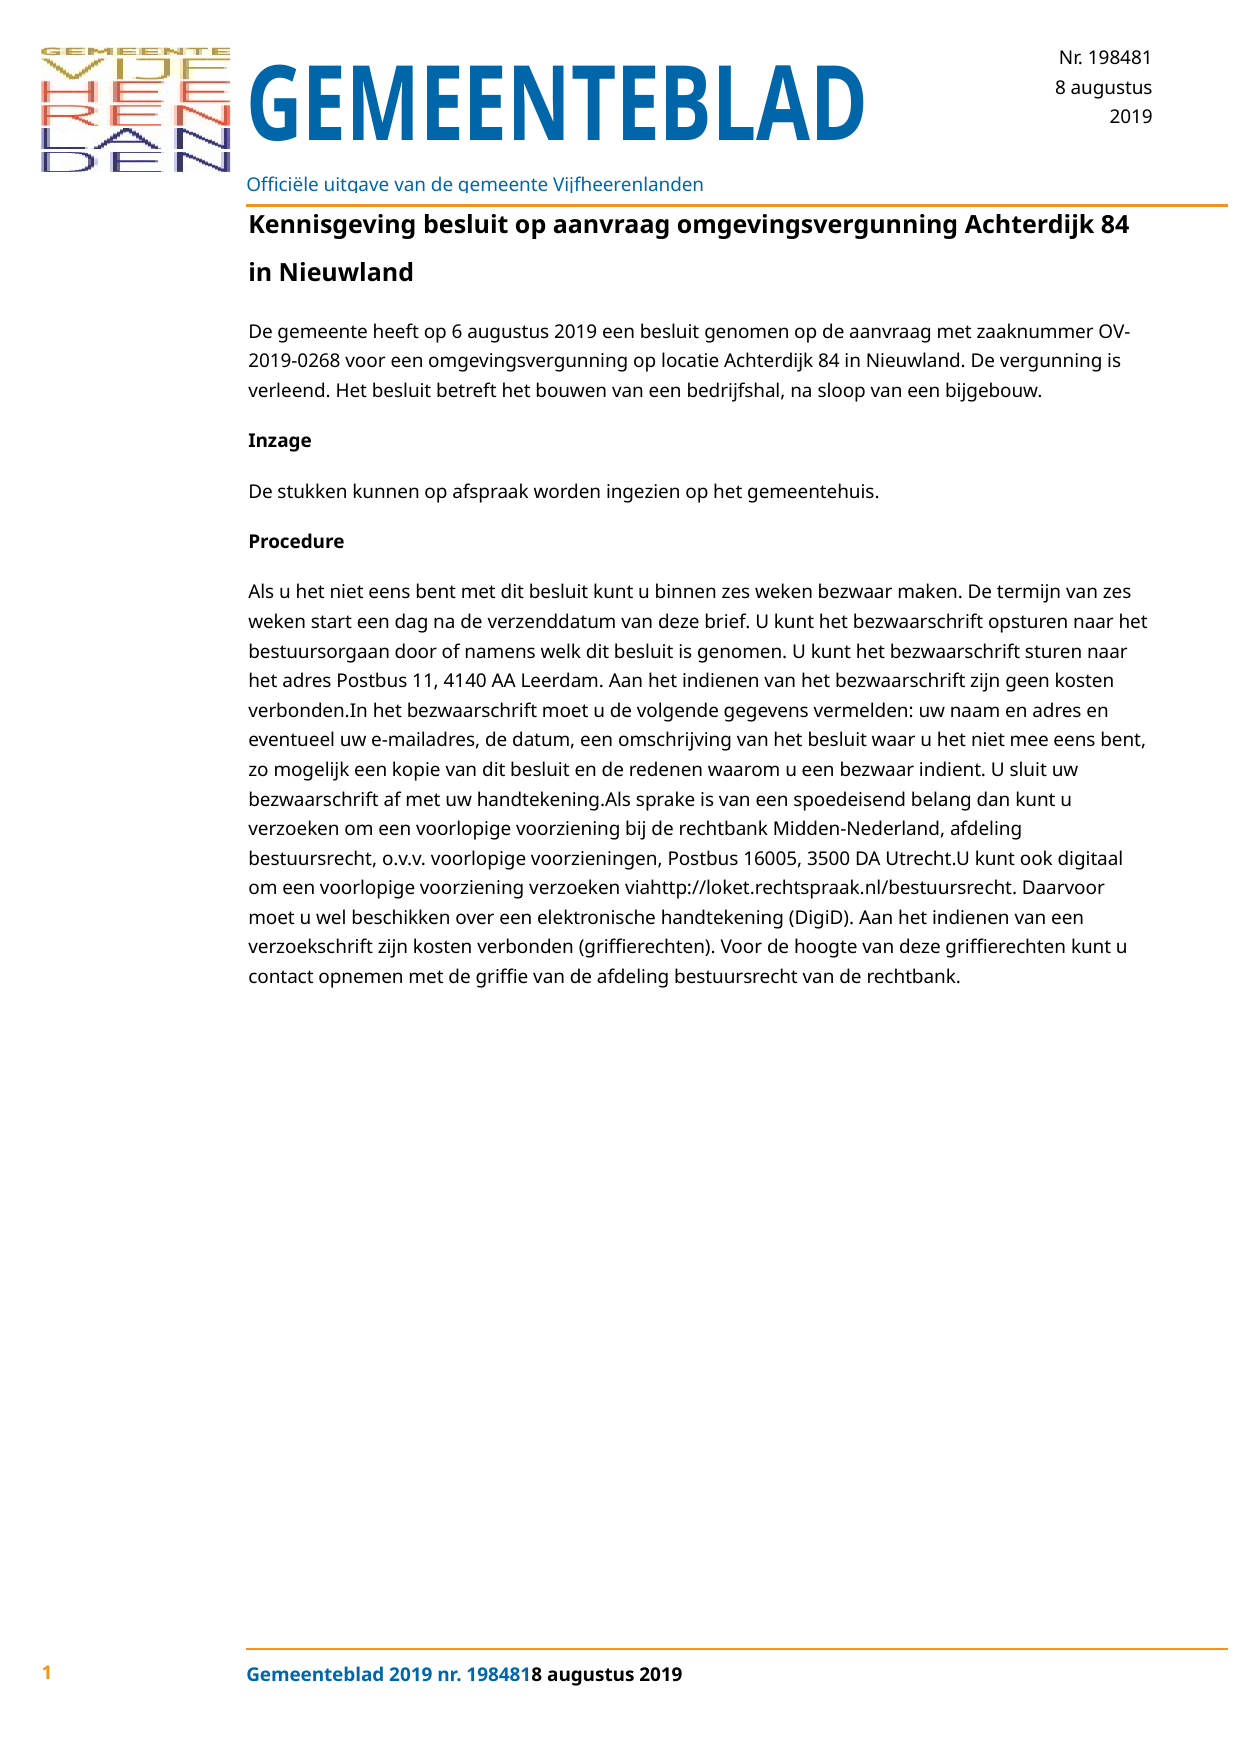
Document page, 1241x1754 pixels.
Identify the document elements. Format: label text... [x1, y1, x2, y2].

text De gemeente heeft op 6 augustus 2019 een besluit genomen op de aanvraag met zaaknummer OV-2019-0268 voor een omgevingsvergunning op locatie Achterdijk 84 in Nieuwland. De vergunning is verleend. Het besluit betreft het bouwen van een bedrijfshal, na sloop van een bijgebouw. [248, 318, 1152, 403]
text Kennisgeving besluit op aanvraag omgevingsvergunning Achterdijk 84 in Nieuwland [248, 207, 1152, 288]
text Als u het niet eens bent met dit besluit kunt u binnen zes weken bezwaar maken. De termijn van zes weken start een dag na de verzenddatum van deze brief. U kunt het bezwaarschrift opsturen naar het bestuursorgaan door of namens welk dit besluit is genomen. U kunt het bezwaarschrift sturen naar het adres Postbus 11, 4140 AA Leerdam. Aan het indienen van het bezwaarschrift zijn geen kosten verbonden.In het bezwaarschrift moet u de volgende gegevens vermelden: uw naam en adres en eventueel uw e-mailadres, de datum, een omschrijving van het besluit waar u het niet mee eens bent, zo mogelijk een kopie van dit besluit en de redenen waarom u een bezwaar indient. U sluit uw bezwaarschrift af met uw handtekening.Als sprake is van een spoedeisend belang dan kunt u verzoeken om een voorlopige voorziening bij de rechtbank Midden-Nederland, afdeling bestuursrecht, o.v.v. voorlopige voorzieningen, Postbus 16005, 3500 DA Utrecht.U kunt ook digitaal om een voorlopige voorziening verzoeken viahttp://loket.rechtspraak.nl/bestuursrecht. Daarvoor moet u wel beschikken over een elektronische handtekening (DigiD). Aan het indienen van een verzoekschrift zijn kosten verbonden (griffierechten). Voor de hoogte van deze griffierechten kunt u contact opnemen met de griffie van de afdeling bestuursrecht van de rechtbank. [248, 579, 1152, 989]
picture [41, 47, 231, 172]
text Procedure [248, 528, 1152, 554]
text Inzage [248, 427, 1152, 453]
text De stukken kunnen op afspraak worden ingezien op het gemeentehuis. [248, 478, 1152, 504]
